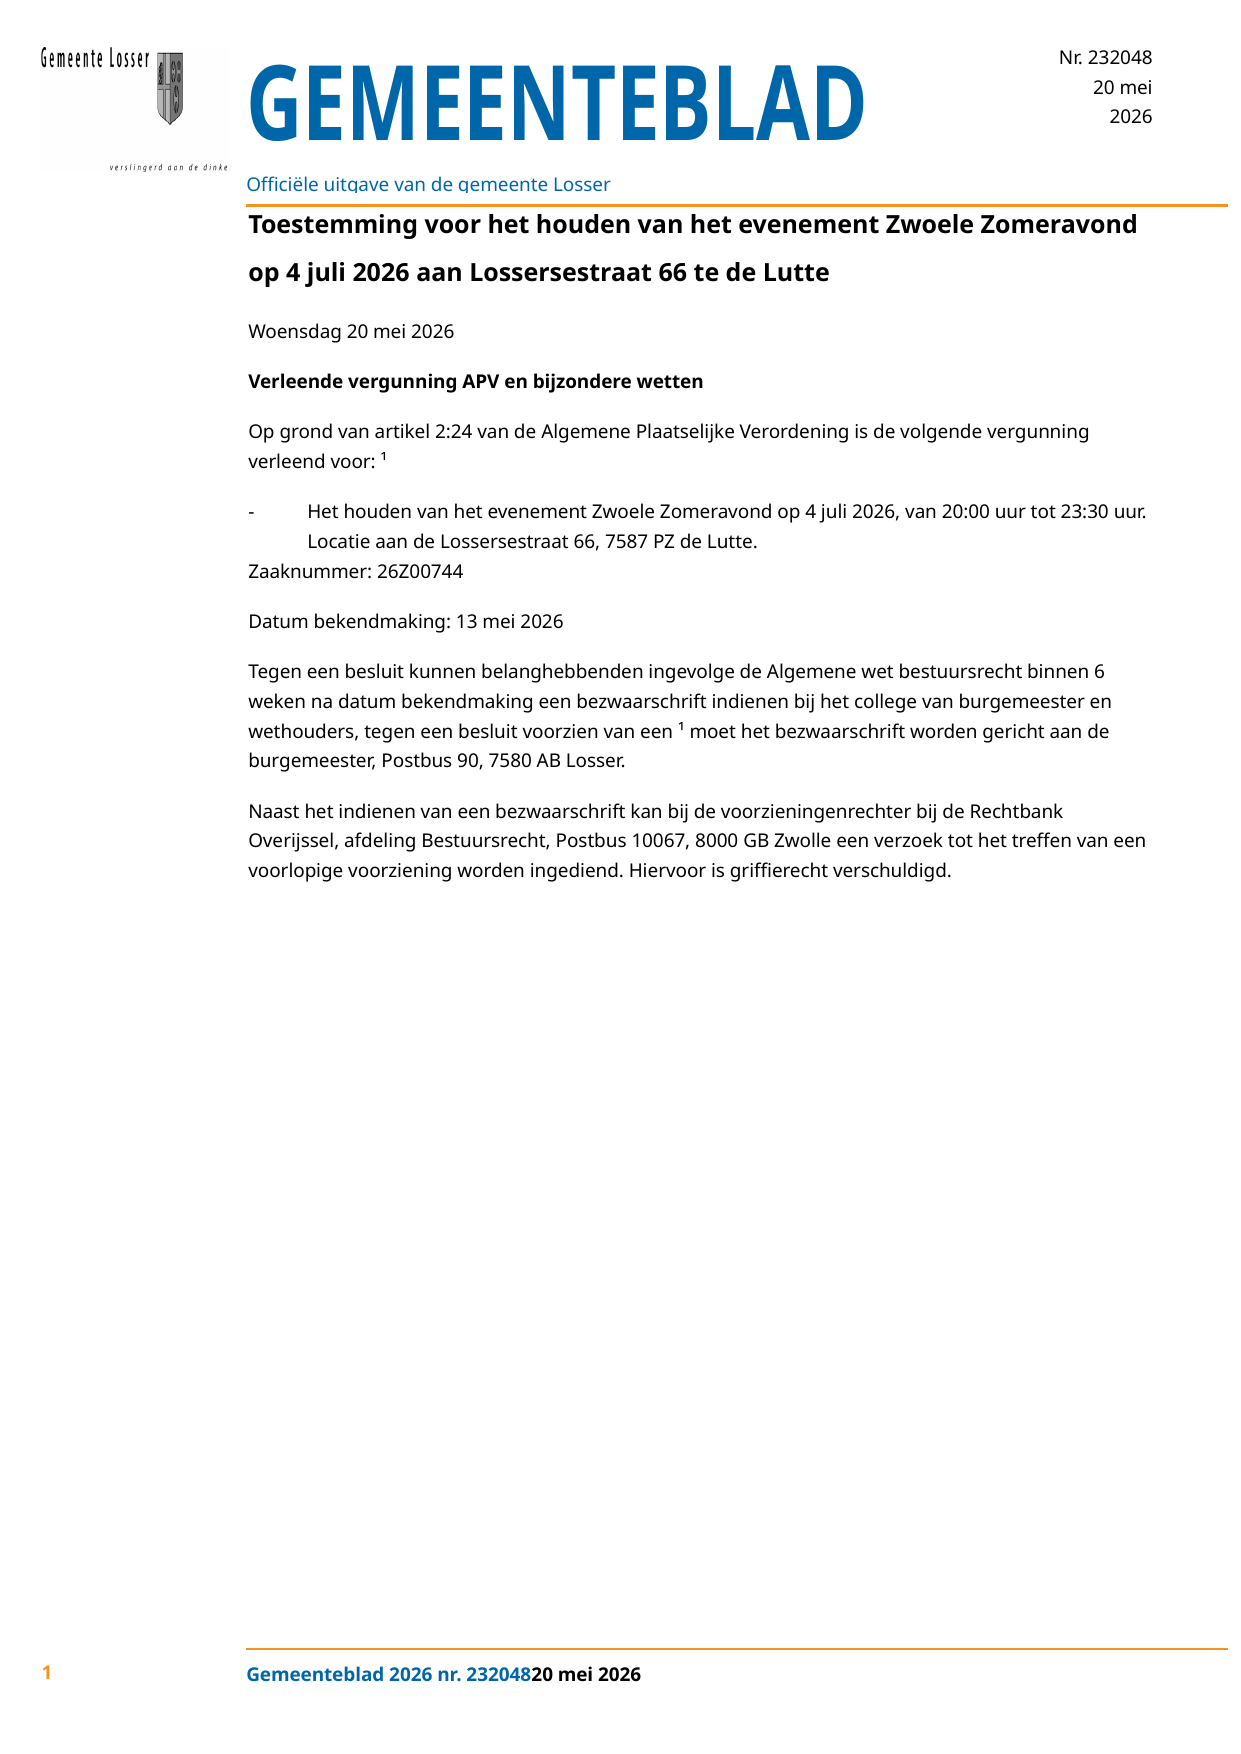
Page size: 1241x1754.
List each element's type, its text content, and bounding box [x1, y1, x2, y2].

text Toestemming voor het houden van het evenement Zwoele Zomeravond op 4 juli 2026 aan Lossersestraat 66 te de Lutte [248, 207, 1152, 288]
text Datum bekendmaking: 13 mei 2026 [248, 608, 1152, 634]
picture [41, 47, 231, 172]
text Op grond van artikel 2:24 van de Algemene Plaatselijke Verordening is de volgende vergunning verleend voor: ¹ [248, 419, 1152, 474]
text Tegen een besluit kunnen belanghebbenden ingevolge de Algemene wet bestuursrecht binnen 6 weken na datum bekendmaking een bezwaarschrift indienen bij het college van burgemeester en wethouders, tegen een besluit voorzien van een ¹ moet het bezwaarschrift worden gericht aan de burgemeester, Postbus 90, 7580 AB Losser. [248, 659, 1152, 773]
text Woensdag 20 mei 2026 [248, 318, 1152, 344]
text Verleende vergunning APV en bijzondere wetten [248, 368, 1152, 394]
text Zaaknummer: 26Z00744 [248, 558, 1152, 584]
list Het houden van het evenement Zwoele Zomeravond op 4 juli 2026, van 20:00 uur tot 23:30 uur. Locatie aan de Lossersestraat 66, 7587 PZ de Lutte. [248, 499, 1152, 554]
text Naast het indienen van een bezwaarschrift kan bij de voorzieningenrechter bij de Rechtbank Overijssel, afdeling Bestuursrecht, Postbus 10067, 8000 GB Zwolle een verzoek tot het treffen van een voorlopige voorziening worden ingediend. Hiervoor is griffierecht verschuldigd. [248, 798, 1152, 883]
